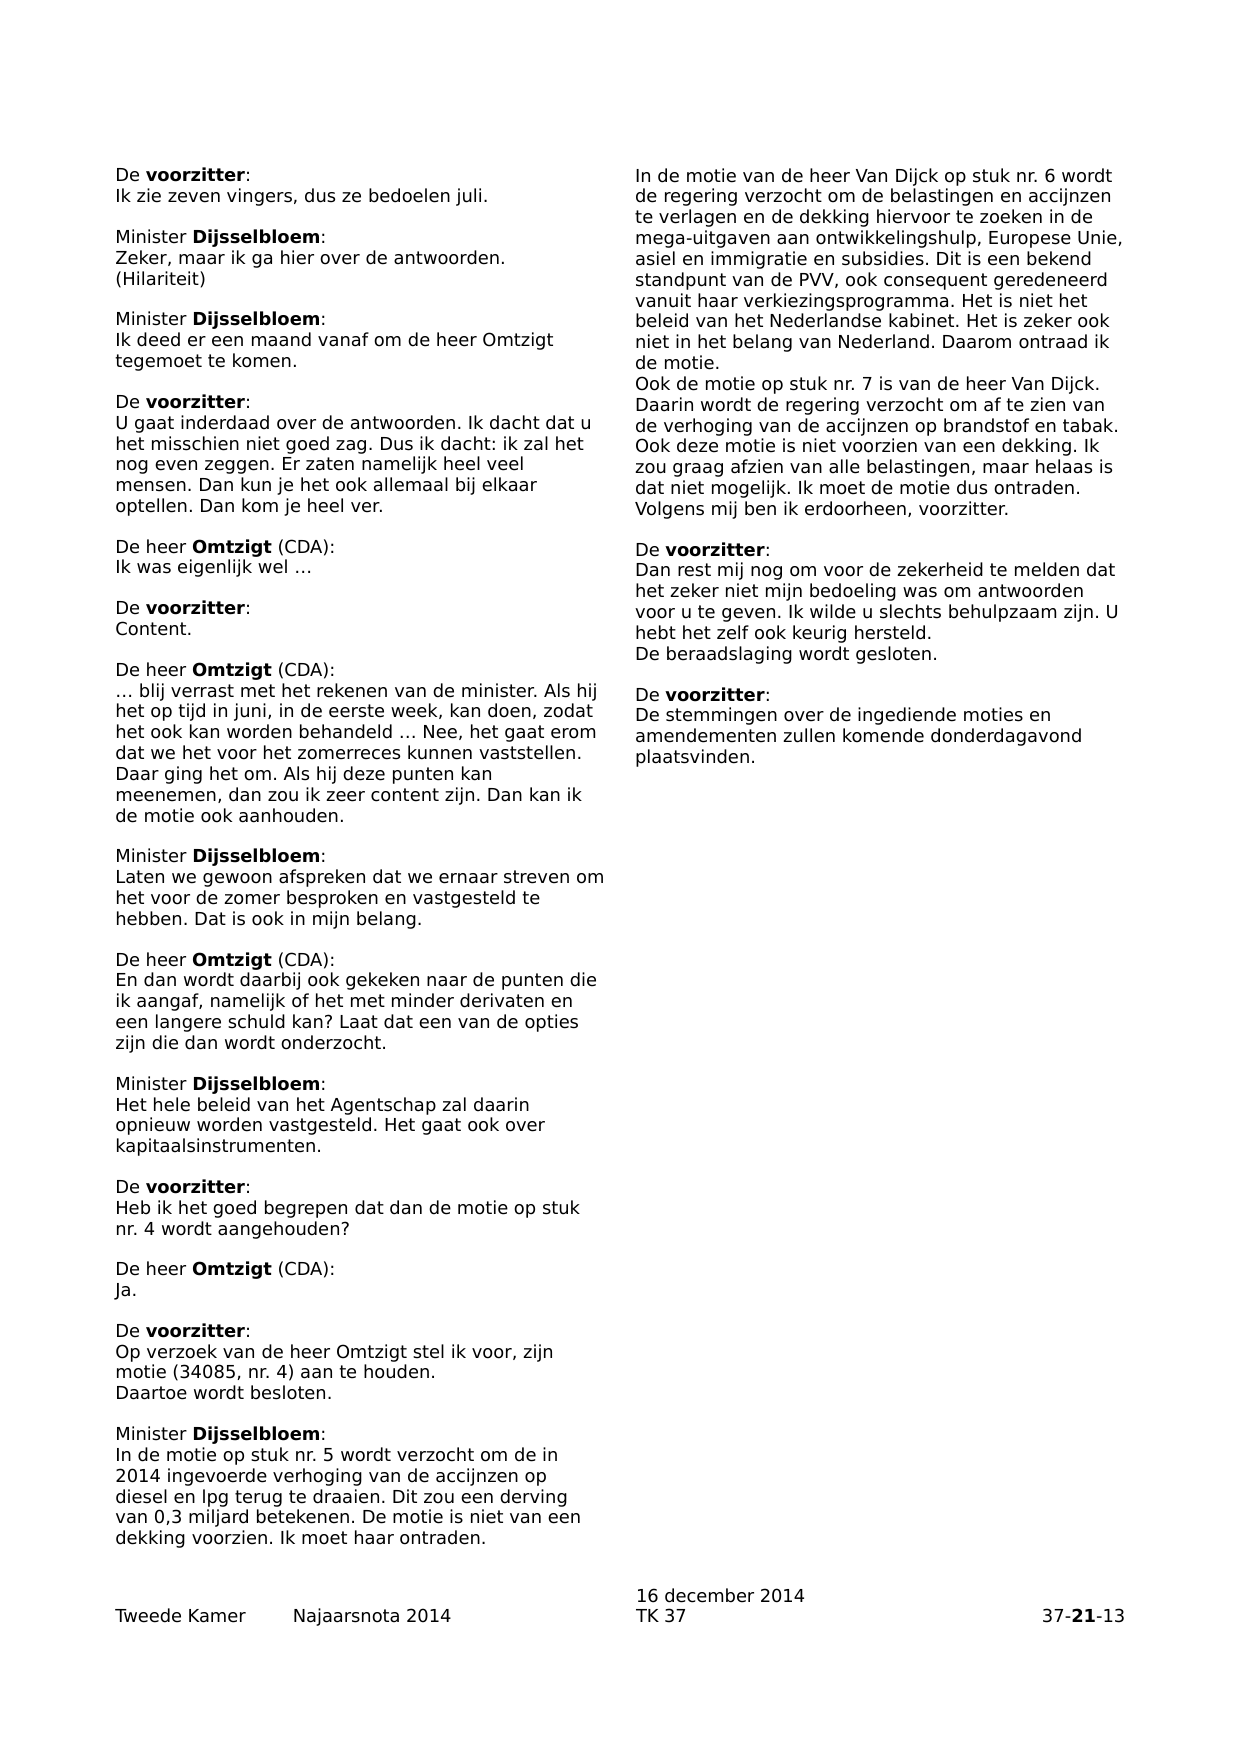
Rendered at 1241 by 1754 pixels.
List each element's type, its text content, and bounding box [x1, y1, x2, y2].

text De heer Omtzigt (CDA): [115, 949, 605, 970]
text Het hele beleid van het Agentschap zal daarin opnieuw worden vastgesteld. Het gaat ook over kapitaalsinstrumenten. [115, 1094, 605, 1157]
text De voorzitter: [115, 598, 605, 619]
text Volgens mij ben ik erdoorheen, voorzitter. [635, 499, 1125, 519]
text Op verzoek van de heer Omtzigt stel ik voor, zijn motie (34085, nr. 4) aan te houden. [115, 1341, 605, 1383]
text Minister Dijsselbloem: [115, 846, 605, 867]
text In de motie van de heer Van Dijck op stuk nr. 6 wordt de regering verzocht om de belastingen en accijnzen te verlagen en de dekking hiervoor te zoeken in de mega-uitgaven aan ontwikkelingshulp, Europese Unie, asiel en immigratie en subsidies. Dit is een bekend standpunt van de PVV, ook consequent geredeneerd vanuit haar verkiezingsprogramma. Het is niet het beleid van het Nederlandse kabinet. Het is zeker ook niet in het belang van Nederland. Daarom ontraad ik de motie. [635, 165, 1125, 374]
text De voorzitter: [635, 539, 1125, 560]
text De heer Omtzigt (CDA): [115, 537, 605, 557]
text De heer Omtzigt (CDA): [115, 660, 605, 680]
text De voorzitter: [635, 684, 1125, 705]
text De voorzitter: [115, 1177, 605, 1197]
text Ik deed er een maand vanaf om de heer Omtzigt tegemoet te komen. [115, 330, 605, 372]
text In de motie op stuk nr. 5 wordt verzocht om de in 2014 ingevoerde verhoging van de accijnzen op diesel en lpg terug te draaien. Dit zou een derving van 0,3 miljard betekenen. De motie is niet van een dekking voorzien. Ik moet haar ontraden. [115, 1445, 605, 1549]
text De voorzitter: [115, 392, 605, 412]
text Minister Dijsselbloem: [115, 309, 605, 330]
text Ja. [115, 1280, 605, 1301]
text De stemmingen over de ingediende moties en amendementen zullen komende donderdagavond plaatsvinden. [635, 705, 1125, 768]
text Minister Dijsselbloem: [115, 227, 605, 248]
text De voorzitter: [115, 165, 605, 186]
text Ik was eigenlijk wel … [115, 557, 605, 578]
text En dan wordt daarbij ook gekeken naar de punten die ik aangaf, namelijk of het met minder derivaten en een langere schuld kan? Laat dat een van de opties zijn die dan wordt onderzocht. [115, 970, 605, 1053]
text Ik zie zeven vingers, dus ze bedoelen juli. [115, 186, 605, 207]
text Zeker, maar ik ga hier over de antwoorden. [115, 248, 605, 268]
text Dan rest mij nog om voor de zekerheid te melden dat het zeker niet mijn bedoeling was om antwoorden voor u te geven. Ik wilde u slechts behulpzaam zijn. U hebt het zelf ook keurig hersteld. [635, 560, 1125, 643]
text Content. [115, 619, 605, 640]
text Minister Dijsselbloem: [115, 1073, 605, 1094]
text De heer Omtzigt (CDA): [115, 1259, 605, 1280]
text De voorzitter: [115, 1321, 605, 1341]
text … blij verrast met het rekenen van de minister. Als hij het op tijd in juni, in de eerste week, kan doen, zodat het ook kan worden behandeld … Nee, het gaat erom dat we het voor het zomerreces kunnen vaststellen. Daar ging het om. Als hij deze punten kan meenemen, dan zou ik zeer content zijn. Dan kan ik de motie ook aanhouden. [115, 680, 605, 826]
text Daartoe wordt besloten. [115, 1383, 605, 1404]
text U gaat inderdaad over de antwoorden. Ik dacht dat u het misschien niet goed zag. Dus ik dacht: ik zal het nog even zeggen. Er zaten namelijk heel veel mensen. Dan kun je het ook allemaal bij elkaar optellen. Dan kom je heel ver. [115, 412, 605, 517]
text Minister Dijsselbloem: [115, 1424, 605, 1445]
text Laten we gewoon afspreken dat we ernaar streven om het voor de zomer besproken en vastgesteld te hebben. Dat is ook in mijn belang. [115, 867, 605, 929]
text Ook de motie op stuk nr. 7 is van de heer Van Dijck. Daarin wordt de regering verzocht om af te zien van de verhoging van de accijnzen op brandstof en tabak. Ook deze motie is niet voorzien van een dekking. Ik zou graag afzien van alle belastingen, maar helaas is dat niet mogelijk. Ik moet de motie dus ontraden. [635, 374, 1125, 499]
text Heb ik het goed begrepen dat dan de motie op stuk nr. 4 wordt aangehouden? [115, 1197, 605, 1239]
text (Hilariteit) [115, 268, 605, 289]
text De beraadslaging wordt gesloten. [635, 643, 1125, 664]
